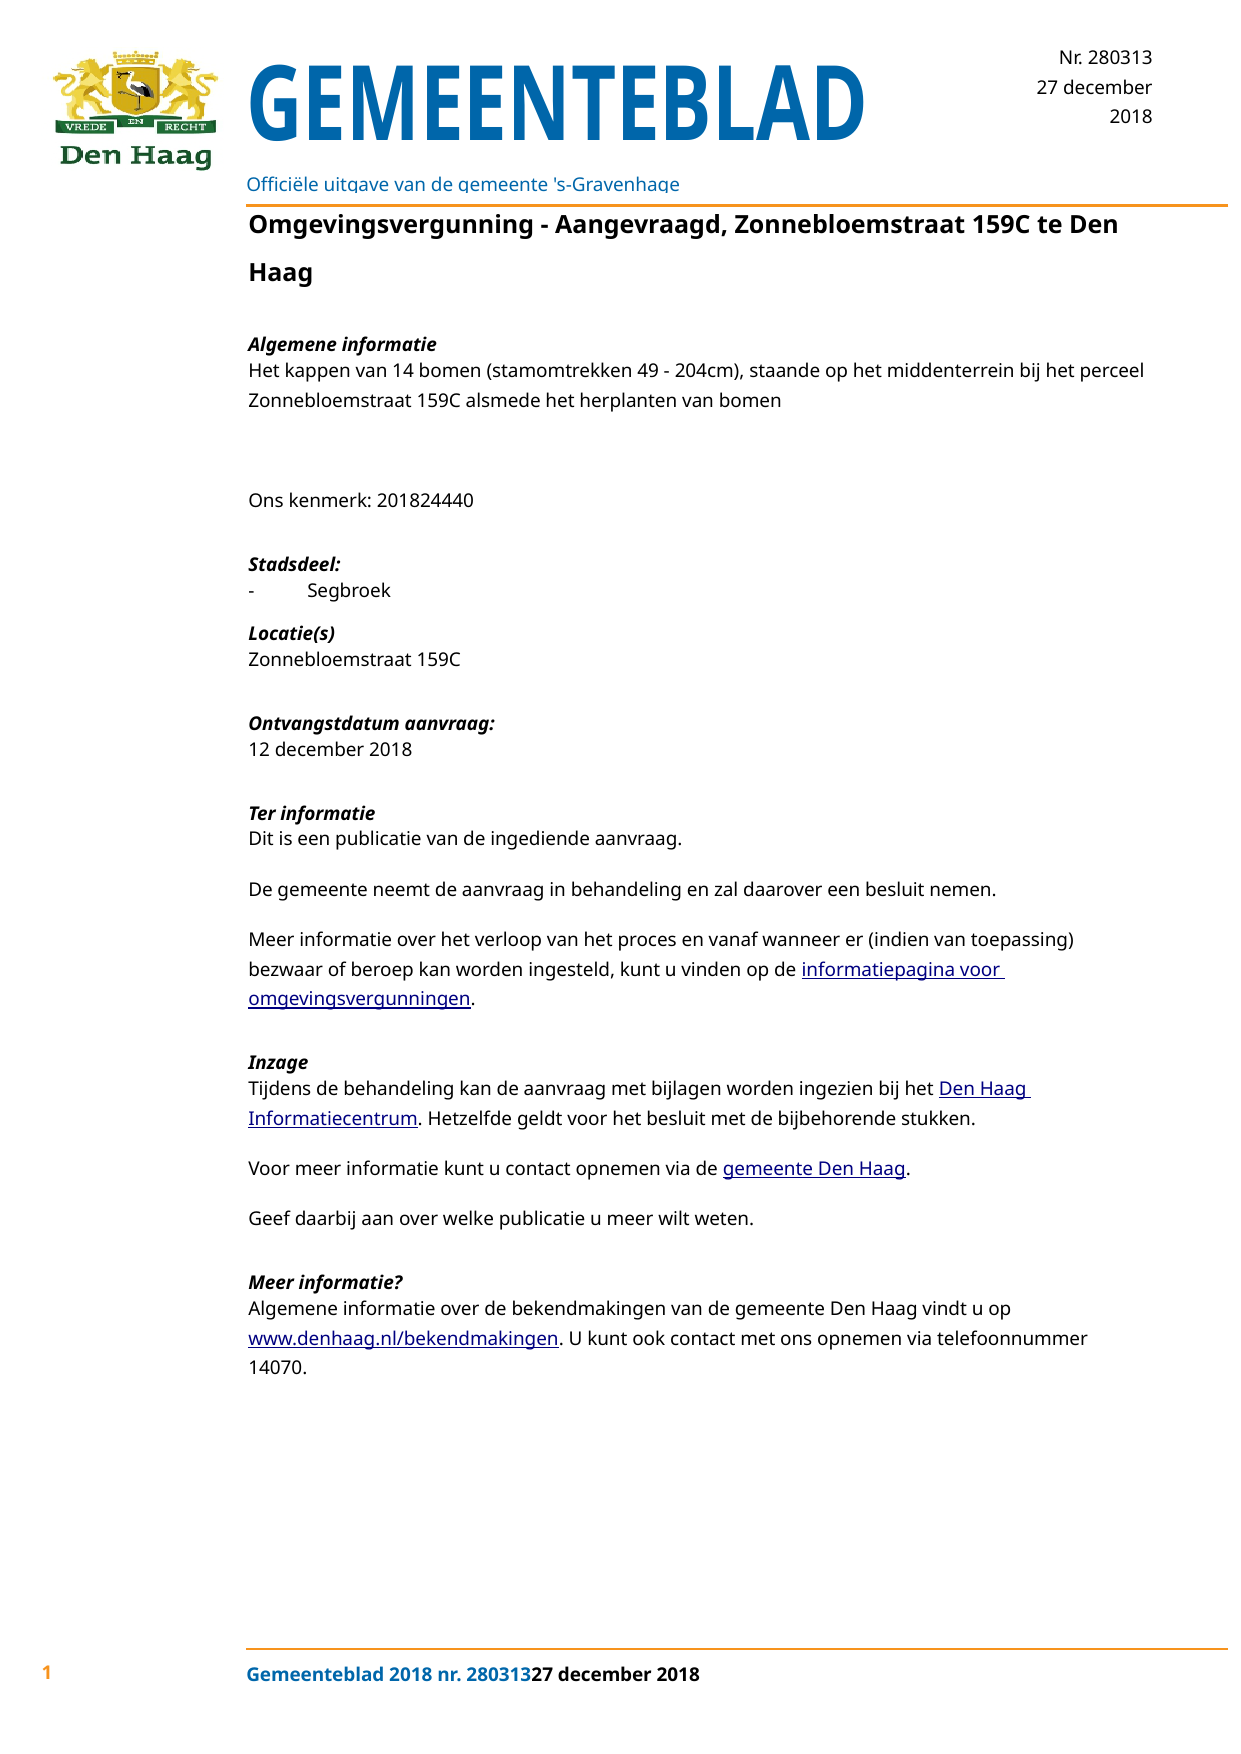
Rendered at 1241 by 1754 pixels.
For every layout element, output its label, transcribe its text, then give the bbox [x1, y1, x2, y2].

text Locatie(s) [248, 620, 1152, 646]
text Meer informatie? [248, 1269, 1152, 1295]
text Stadsdeel: [248, 552, 1152, 577]
text 12 december 2018 [248, 736, 1152, 762]
text Dit is een publicatie van de ingediende aanvraag. [248, 826, 1152, 851]
list Segbroek [248, 577, 1152, 603]
text Zonnebloemstraat 159C [248, 646, 1152, 672]
text De gemeente neemt de aanvraag in behandeling en zal daarover een besluit nemen. [248, 876, 1152, 902]
text Ontvangstdatum aanvraag: [248, 710, 1152, 736]
text Tijdens de behandeling kan de aanvraag met bijlagen worden ingezien bij het Den Haag Informatiecentrum. Hetzelfde geldt voor het besluit met de bijbehorende stukken. [248, 1075, 1152, 1131]
text Omgevingsvergunning - Aangevraagd, Zonnebloemstraat 159C te Den Haag [248, 207, 1152, 288]
text Algemene informatie [248, 331, 1152, 357]
text Meer informatie over het verloop van het proces en vanaf wanneer er (indien van toepassing) bezwaar of beroep kan worden ingesteld, kunt u vinden op de informatiepagina voor omgevingsvergunningen. [248, 926, 1152, 1011]
text Voor meer informatie kunt u contact opnemen via de gemeente Den Haag. [248, 1155, 1152, 1181]
picture [41, 47, 231, 172]
text Algemene informatie over de bekendmakingen van de gemeente Den Haag vindt u op www.denhaag.nl/bekendmakingen. U kunt ook contact met ons opnemen via telefoonnummer 14070. [248, 1295, 1152, 1380]
text Inzage [248, 1049, 1152, 1075]
text Ter informatie [248, 800, 1152, 826]
text Ons kenmerk: 201824440 [248, 488, 1152, 513]
text Geef daarbij aan over welke publicatie u meer wilt weten. [248, 1206, 1152, 1231]
text Het kappen van 14 bomen (stamomtrekken 49 - 204cm), staande op het middenterrein bij het perceel Zonnebloemstraat 159C alsmede het herplanten van bomen [248, 357, 1152, 412]
